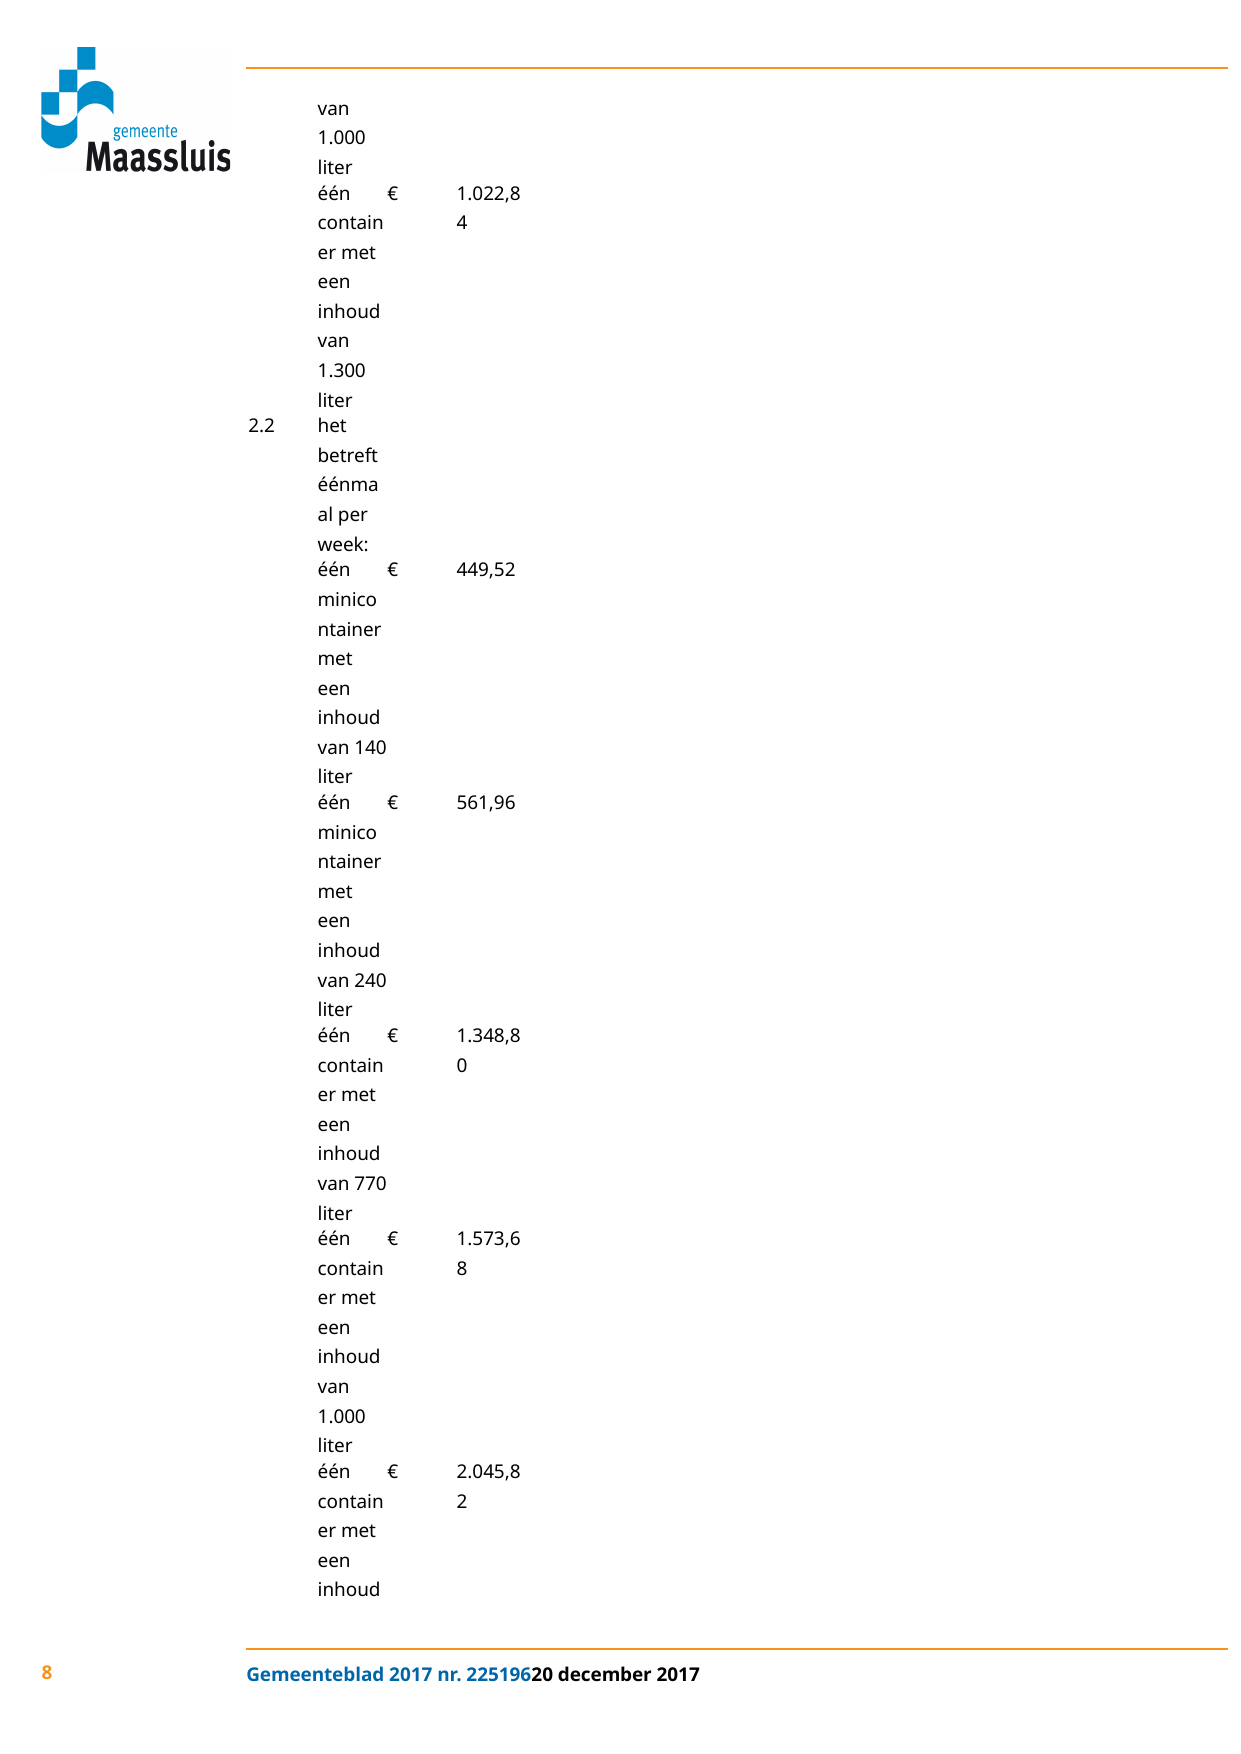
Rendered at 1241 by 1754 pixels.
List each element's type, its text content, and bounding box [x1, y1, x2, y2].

table_cell € [387, 789, 456, 1022]
table_cell één container met een inhoud van 770 liter [318, 1022, 387, 1225]
table_cell één container met een inhoud van 1.000 liter [318, 1225, 387, 1458]
table_cell 2.045,82 [456, 1458, 526, 1602]
table_cell € [387, 180, 456, 412]
table_cell [248, 789, 317, 1022]
table_cell van 1.000 liter [318, 95, 387, 180]
table_cell [456, 413, 526, 557]
table_cell [456, 95, 526, 180]
table_cell [248, 1225, 317, 1458]
table_cell € [387, 557, 456, 789]
table_cell 1.022,84 [456, 180, 526, 412]
table_cell één container met een inhoud van 1.300 liter [318, 180, 387, 412]
table_cell één minicontainer met een inhoud van 240 liter [318, 789, 387, 1022]
table_cell 449,52 [456, 557, 526, 789]
table_cell [248, 95, 317, 180]
table_cell [248, 1022, 317, 1225]
table_cell € [387, 1225, 456, 1458]
table_cell € [387, 1022, 456, 1225]
picture [41, 47, 77, 92]
table_cell 2.2 [248, 413, 317, 557]
table_cell 561,96 [456, 789, 526, 1022]
table_cell 1.573,68 [456, 1225, 526, 1458]
picture [41, 47, 231, 172]
table_cell [248, 180, 317, 412]
table_cell 1.348,80 [456, 1022, 526, 1225]
table_cell [387, 95, 456, 180]
table_cell [387, 413, 456, 557]
table_cell [248, 557, 317, 789]
table_cell één container met een inhoud [318, 1458, 387, 1602]
table_cell één minicontainer met een inhoud van 140 liter [318, 557, 387, 789]
table_cell het betreft éénmaal per week: [318, 413, 387, 557]
table_cell € [387, 1458, 456, 1602]
table_cell [248, 1458, 317, 1602]
